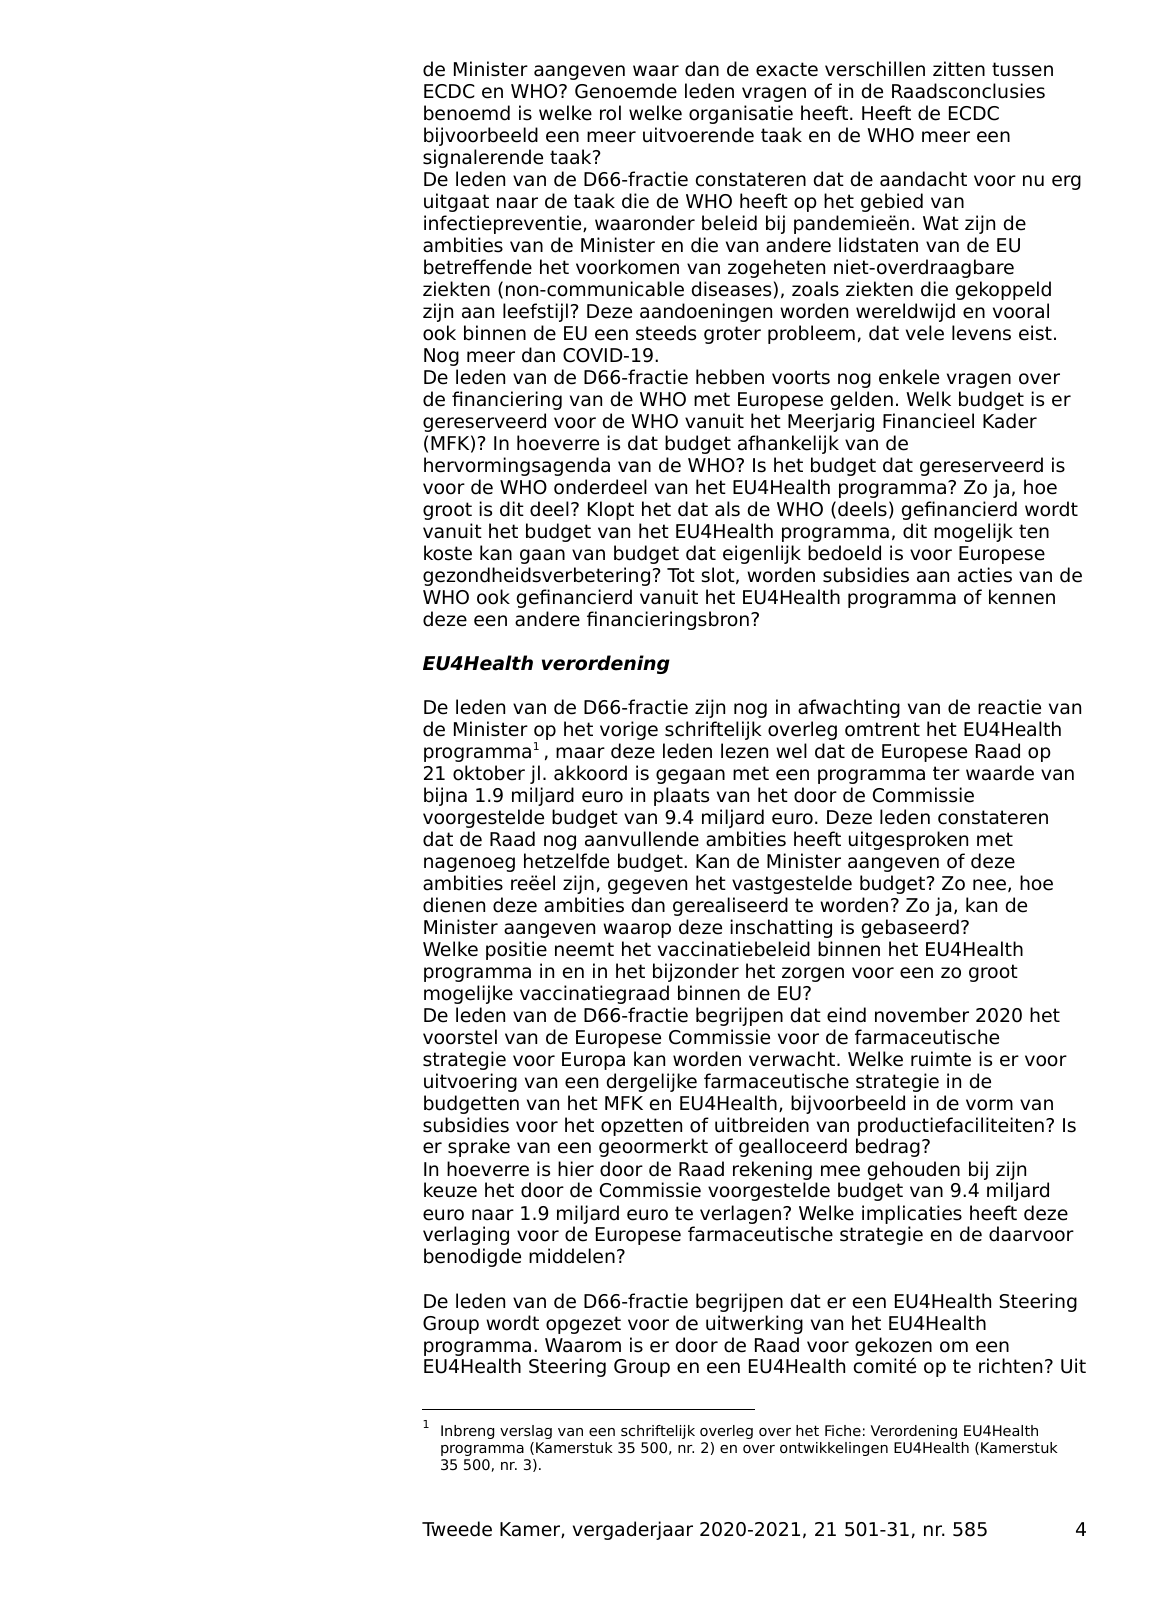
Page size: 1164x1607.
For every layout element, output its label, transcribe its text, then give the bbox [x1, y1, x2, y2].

text De leden van de D66-fractie constateren dat de aandacht voor nu erg uitgaat naar de taak die de WHO heeft op het gebied van infectiepreventie, waaronder beleid bij pandemieën. Wat zijn de ambities van de Minister en die van andere lidstaten van de EU betreffende het voorkomen van zogeheten niet-overdraagbare ziekten (non-communicable diseases), zoals ziekten die gekoppeld zijn aan leefstijl? Deze aandoeningen worden wereldwijd en vooral ook binnen de EU een steeds groter probleem, dat vele levens eist. Nog meer dan COVID-19. [422, 169, 1087, 367]
text In hoeverre is hier door de Raad rekening mee gehouden bij zijn keuze het door de Commissie voorgestelde budget van 9.4 miljard euro naar 1.9 miljard euro te verlagen? Welke implicaties heeft deze verlaging voor de Europese farmaceutische strategie en de daarvoor benodigde middelen? [422, 1158, 1087, 1268]
text De leden van de D66-fractie zijn nog in afwachting van de reactie van de Minister op het vorige schriftelijk overleg omtrent het EU4Health programma, maar deze leden lezen wel dat de Europese Raad op 21 oktober jl. akkoord is gegaan met een programma ter waarde van bijna 1.9 miljard euro in plaats van het door de Commissie voorgestelde budget van 9.4 miljard euro. Deze leden constateren dat de Raad nog aanvullende ambities heeft uitgesproken met nagenoeg hetzelfde budget. Kan de Minister aangeven of deze ambities reëel zijn, gegeven het vastgestelde budget? Zo nee, hoe dienen deze ambities dan gerealiseerd te worden? Zo ja, kan de Minister aangeven waarop deze inschatting is gebaseerd? [422, 697, 1087, 939]
text Welke positie neemt het vaccinatiebeleid binnen het EU4Health programma in en in het bijzonder het zorgen voor een zo groot mogelijke vaccinatiegraad binnen de EU? [422, 939, 1087, 1004]
text De leden van de D66-fractie hebben voorts nog enkele vragen over de financiering van de WHO met Europese gelden. Welk budget is er gereserveerd voor de WHO vanuit het Meerjarig Financieel Kader (MFK)? In hoeverre is dat budget afhankelijk van de hervormingsagenda van de WHO? Is het budget dat gereserveerd is voor de WHO onderdeel van het EU4Health programma? Zo ja, hoe groot is dit deel? Klopt het dat als de WHO (deels) gefinancierd wordt vanuit het budget van het EU4Health programma, dit mogelijk ten koste kan gaan van budget dat eigenlijk bedoeld is voor Europese gezondheidsverbetering? Tot slot, worden subsidies aan acties van de WHO ook gefinancierd vanuit het EU4Health programma of kennen deze een andere financieringsbron? [422, 367, 1087, 631]
text De leden van de D66-fractie begrijpen dat eind november 2020 het voorstel van de Europese Commissie voor de farmaceutische strategie voor Europa kan worden verwacht. Welke ruimte is er voor uitvoering van een dergelijke farmaceutische strategie in de budgetten van het MFK en EU4Health, bijvoorbeeld in de vorm van subsidies voor het opzetten of uitbreiden van productiefaciliteiten? Is er sprake van een geoormerkt of gealloceerd bedrag? [422, 1004, 1087, 1158]
text de Minister aangeven waar dan de exacte verschillen zitten tussen ECDC en WHO? Genoemde leden vragen of in de Raadsconclusies benoemd is welke rol welke organisatie heeft. Heeft de ECDC bijvoorbeeld een meer uitvoerende taak en de WHO meer een signalerende taak? [422, 59, 1087, 169]
subtitle EU4Health verordening [422, 653, 1087, 675]
text Inbreng verslag van een schriftelijk overleg over het Fiche: Verordening EU4Health programma (Kamerstuk 35 500, nr. 2) en over ontwikkelingen EU4Health (Kamerstuk 35 500, nr. 3). [422, 1418, 1087, 1474]
text De leden van de D66-fractie begrijpen dat er een EU4Health Steering Group wordt opgezet voor de uitwerking van het EU4Health programma. Waarom is er door de Raad voor gekozen om een EU4Health Steering Group en een EU4Health comité op te richten? Uit [422, 1291, 1087, 1378]
